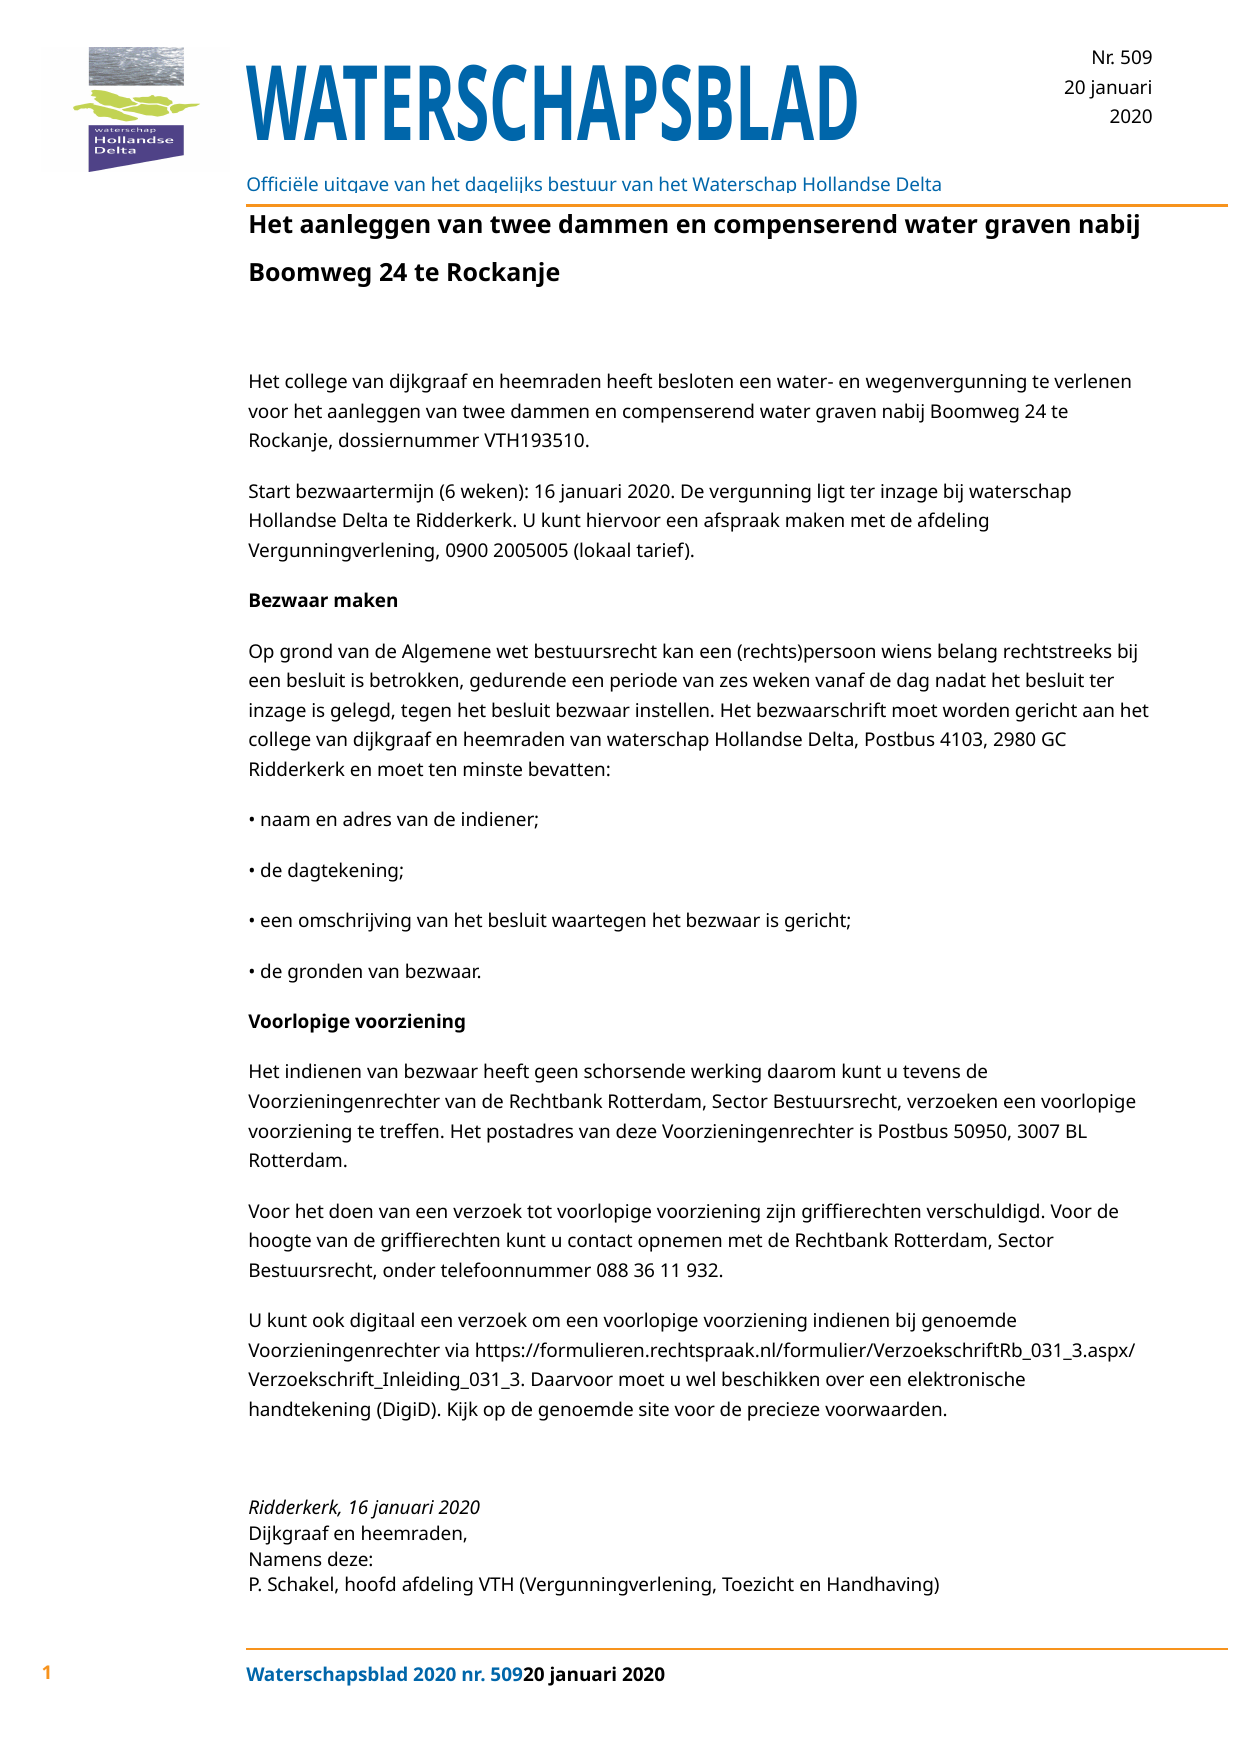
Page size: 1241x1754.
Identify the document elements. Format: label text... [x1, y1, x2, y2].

text Bezwaar maken [248, 587, 1152, 613]
text Start bezwaartermijn (6 weken): 16 januari 2020. De vergunning ligt ter inzage bij waterschap Hollandse Delta te Ridderkerk. U kunt hiervoor een afspraak maken met de afdeling Vergunningverlening, 0900 2005005 (lokaal tarief). [248, 478, 1152, 563]
text • naam en adres van de indiener; [248, 807, 1152, 832]
text • de dagtekening; [248, 857, 1152, 883]
text Het indienen van bezwaar heeft geen schorsende werking daarom kunt u tevens de Voorzieningenrechter van de Rechtbank Rotterdam, Sector Bestuursrecht, verzoeken een voorlopige voorziening te treffen. Het postadres van deze Voorzieningenrechter is Postbus 50950, 3007 BL Rotterdam. [248, 1059, 1152, 1173]
picture [41, 47, 231, 172]
text Dijkgraaf en heemraden, [248, 1520, 1152, 1546]
text • de gronden van bezwaar. [248, 958, 1152, 984]
text Voor het doen van een verzoek tot voorlopige voorziening zijn griffierechten verschuldigd. Voor de hoogte van de griffierechten kunt u contact opnemen met de Rechtbank Rotterdam, Sector Bestuursrecht, onder telefoonnummer 088 36 11 932. [248, 1198, 1152, 1283]
text Namens deze: [248, 1546, 1152, 1572]
text • een omschrijving van het besluit waartegen het bezwaar is gericht; [248, 907, 1152, 933]
text Voorlopige voorziening [248, 1008, 1152, 1034]
text Het aanleggen van twee dammen en compenserend water graven nabij Boomweg 24 te Rockanje [248, 207, 1152, 288]
text Het college van dijkgraaf en heemraden heeft besloten een water- en wegenvergunning te verlenen voor het aanleggen van twee dammen en compenserend water graven nabij Boomweg 24 te Rockanje, dossiernummer VTH193510. [248, 368, 1152, 453]
text Op grond van de Algemene wet bestuursrecht kan een (rechts)persoon wiens belang rechtstreeks bij een besluit is betrokken, gedurende een periode van zes weken vanaf de dag nadat het besluit ter inzage is gelegd, tegen het besluit bezwaar instellen. Het bezwaarschrift moet worden gericht aan het college van dijkgraaf en heemraden van waterschap Hollandse Delta, Postbus 4103, 2980 GC Ridderkerk en moet ten minste bevatten: [248, 638, 1152, 782]
text P. Schakel, hoofd afdeling VTH (Vergunningverlening, Toezicht en Handhaving) [248, 1572, 1152, 1597]
text U kunt ook digitaal een verzoek om een voorlopige voorziening indienen bij genoemde Voorzieningenrechter via https://formulieren.rechtspraak.nl/formulier/VerzoekschriftRb_031_3.aspx/Verzoekschrift_Inleiding_031_3. Daarvoor moet u wel beschikken over een elektronische handtekening (DigiD). Kijk op de genoemde site voor de precieze voorwaarden. [248, 1307, 1152, 1422]
text Ridderkerk, 16 januari 2020 [248, 1494, 1152, 1520]
